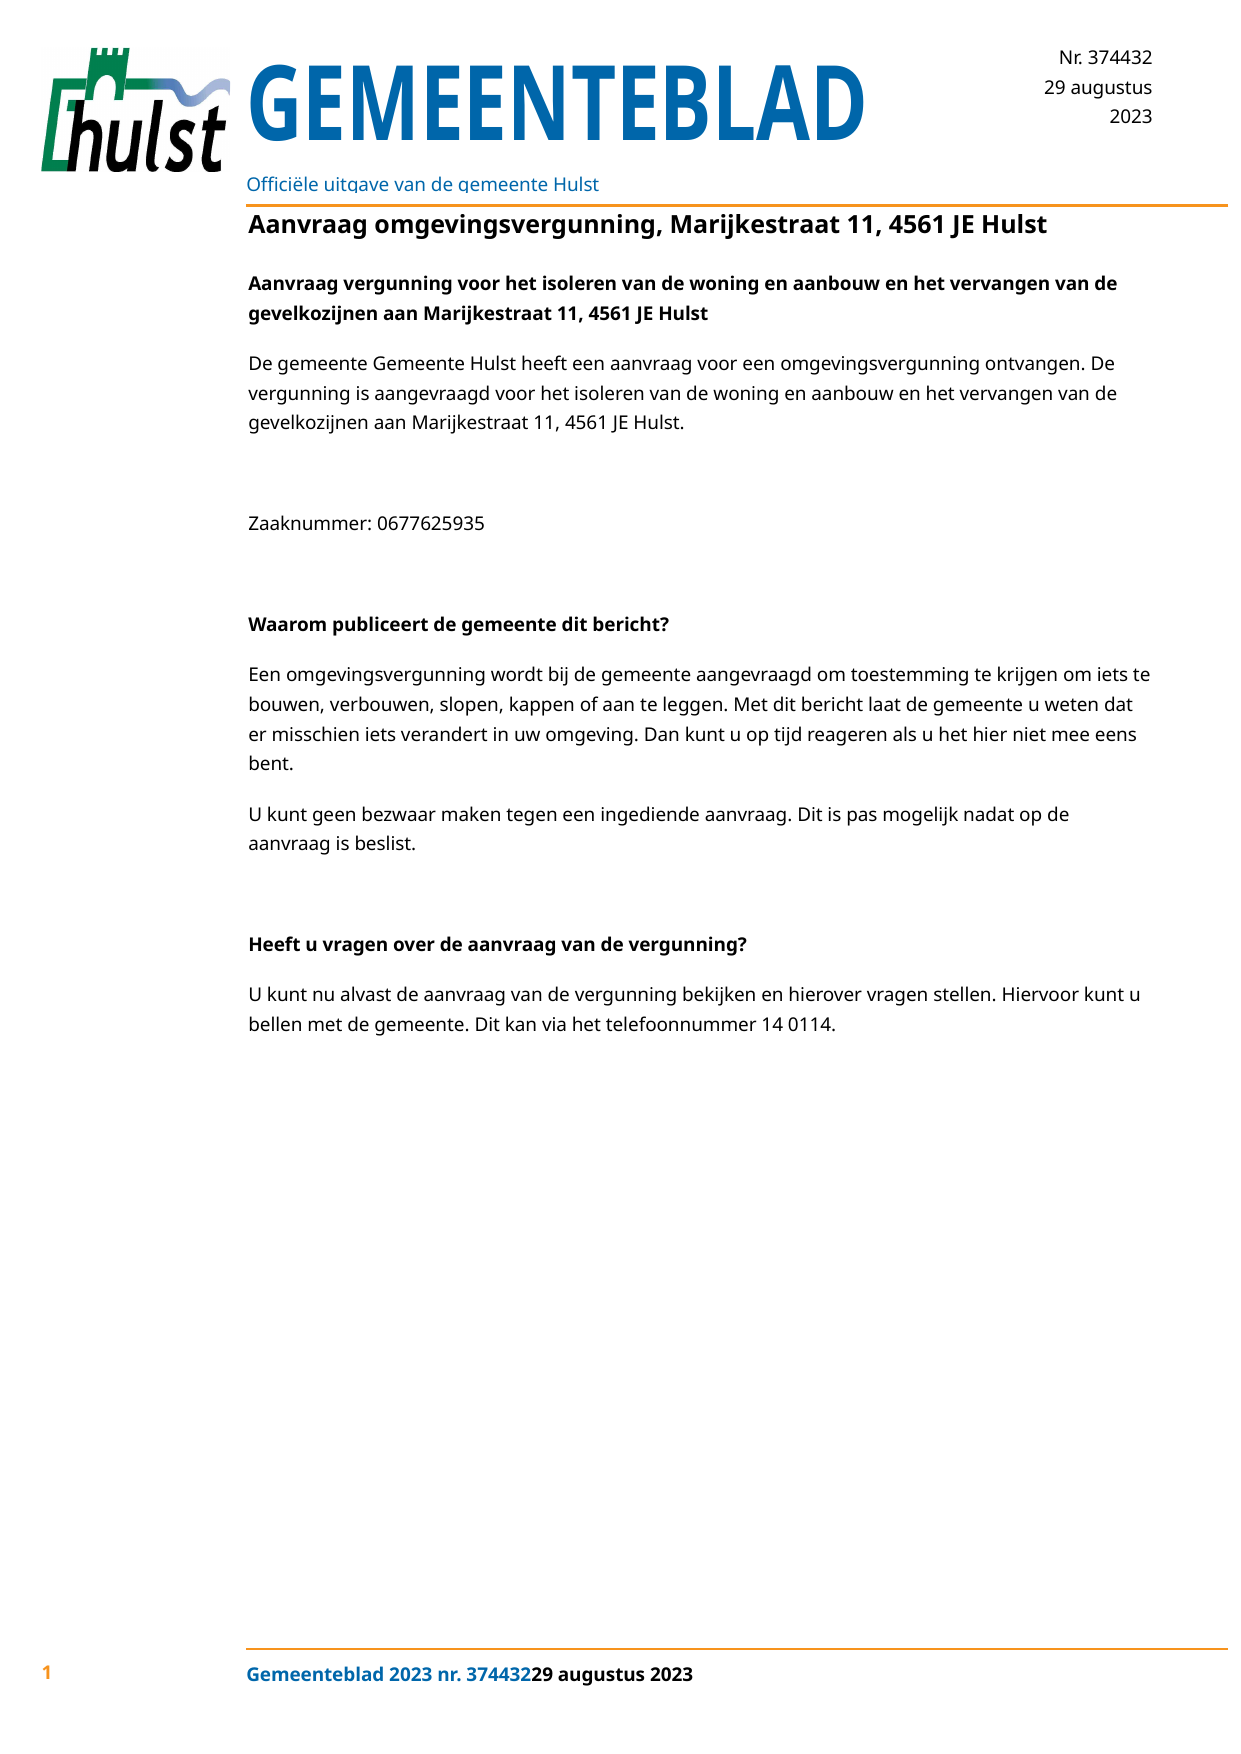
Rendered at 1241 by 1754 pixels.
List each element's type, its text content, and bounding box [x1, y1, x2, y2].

picture [41, 47, 231, 172]
text Heeft u vragen over de aanvraag van de vergunning? [248, 931, 1152, 957]
text Waarom publiceert de gemeente dit bericht? [248, 611, 1152, 637]
text Een omgevingsvergunning wordt bij de gemeente aangevraagd om toestemming te krijgen om iets te bouwen, verbouwen, slopen, kappen of aan te leggen. Met dit bericht laat de gemeente u weten dat er misschien iets verandert in uw omgeving. Dan kunt u op tijd reageren als u het hier niet mee eens bent. [248, 662, 1152, 776]
text U kunt nu alvast de aanvraag van de vergunning bekijken en hierover vragen stellen. Hiervoor kunt u bellen met de gemeente. Dit kan via het telefoonnummer 14 0114. [248, 982, 1152, 1037]
text Zaaknummer: 0677625935 [248, 510, 1152, 536]
text U kunt geen bezwaar maken tegen een ingediende aanvraag. Dit is pas mogelijk nadat op de aanvraag is beslist. [248, 801, 1152, 856]
text Aanvraag vergunning voor het isoleren van de woning en aanbouw en het vervangen van de gevelkozijnen aan Marijkestraat 11, 4561 JE Hulst [248, 270, 1152, 326]
text De gemeente Gemeente Hulst heeft een aanvraag voor een omgevingsvergunning ontvangen. De vergunning is aangevraagd voor het isoleren van de woning en aanbouw en het vervangen van de gevelkozijnen aan Marijkestraat 11, 4561 JE Hulst. [248, 350, 1152, 435]
text Aanvraag omgevingsvergunning, Marijkestraat 11, 4561 JE Hulst [248, 207, 1152, 241]
